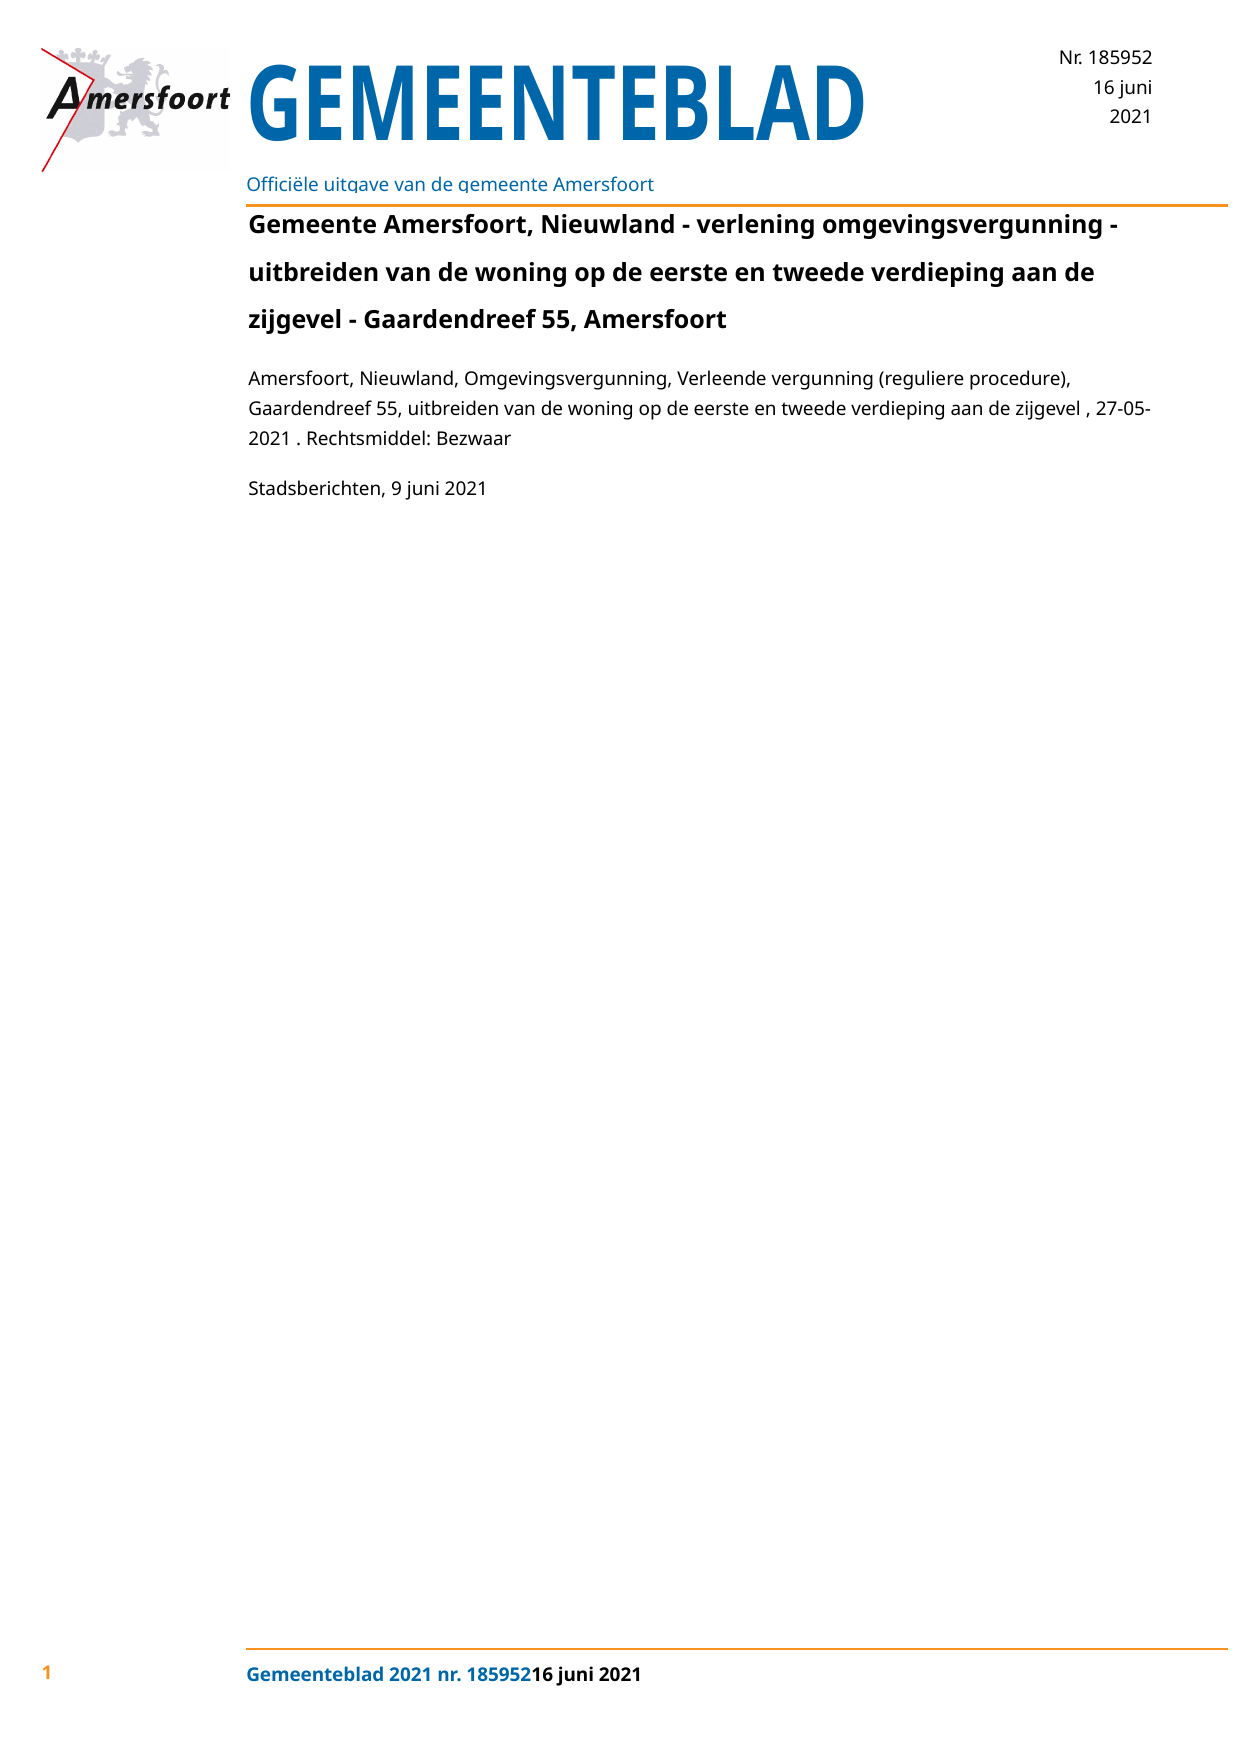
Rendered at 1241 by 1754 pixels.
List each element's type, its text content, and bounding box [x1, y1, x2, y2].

text Stadsberichten, 9 juni 2021 [248, 475, 1152, 501]
text Gemeente Amersfoort, Nieuwland - verlening omgevingsvergunning - uitbreiden van de woning op de eerste en tweede verdieping aan de zijgevel - Gaardendreef 55, Amersfoort [248, 207, 1152, 336]
text Amersfoort, Nieuwland, Omgevingsvergunning, Verleende vergunning (reguliere procedure), Gaardendreef 55, uitbreiden van de woning op de eerste en tweede verdieping aan de zijgevel , 27-05-2021 . Rechtsmiddel: Bezwaar [248, 366, 1152, 450]
picture [41, 47, 231, 172]
